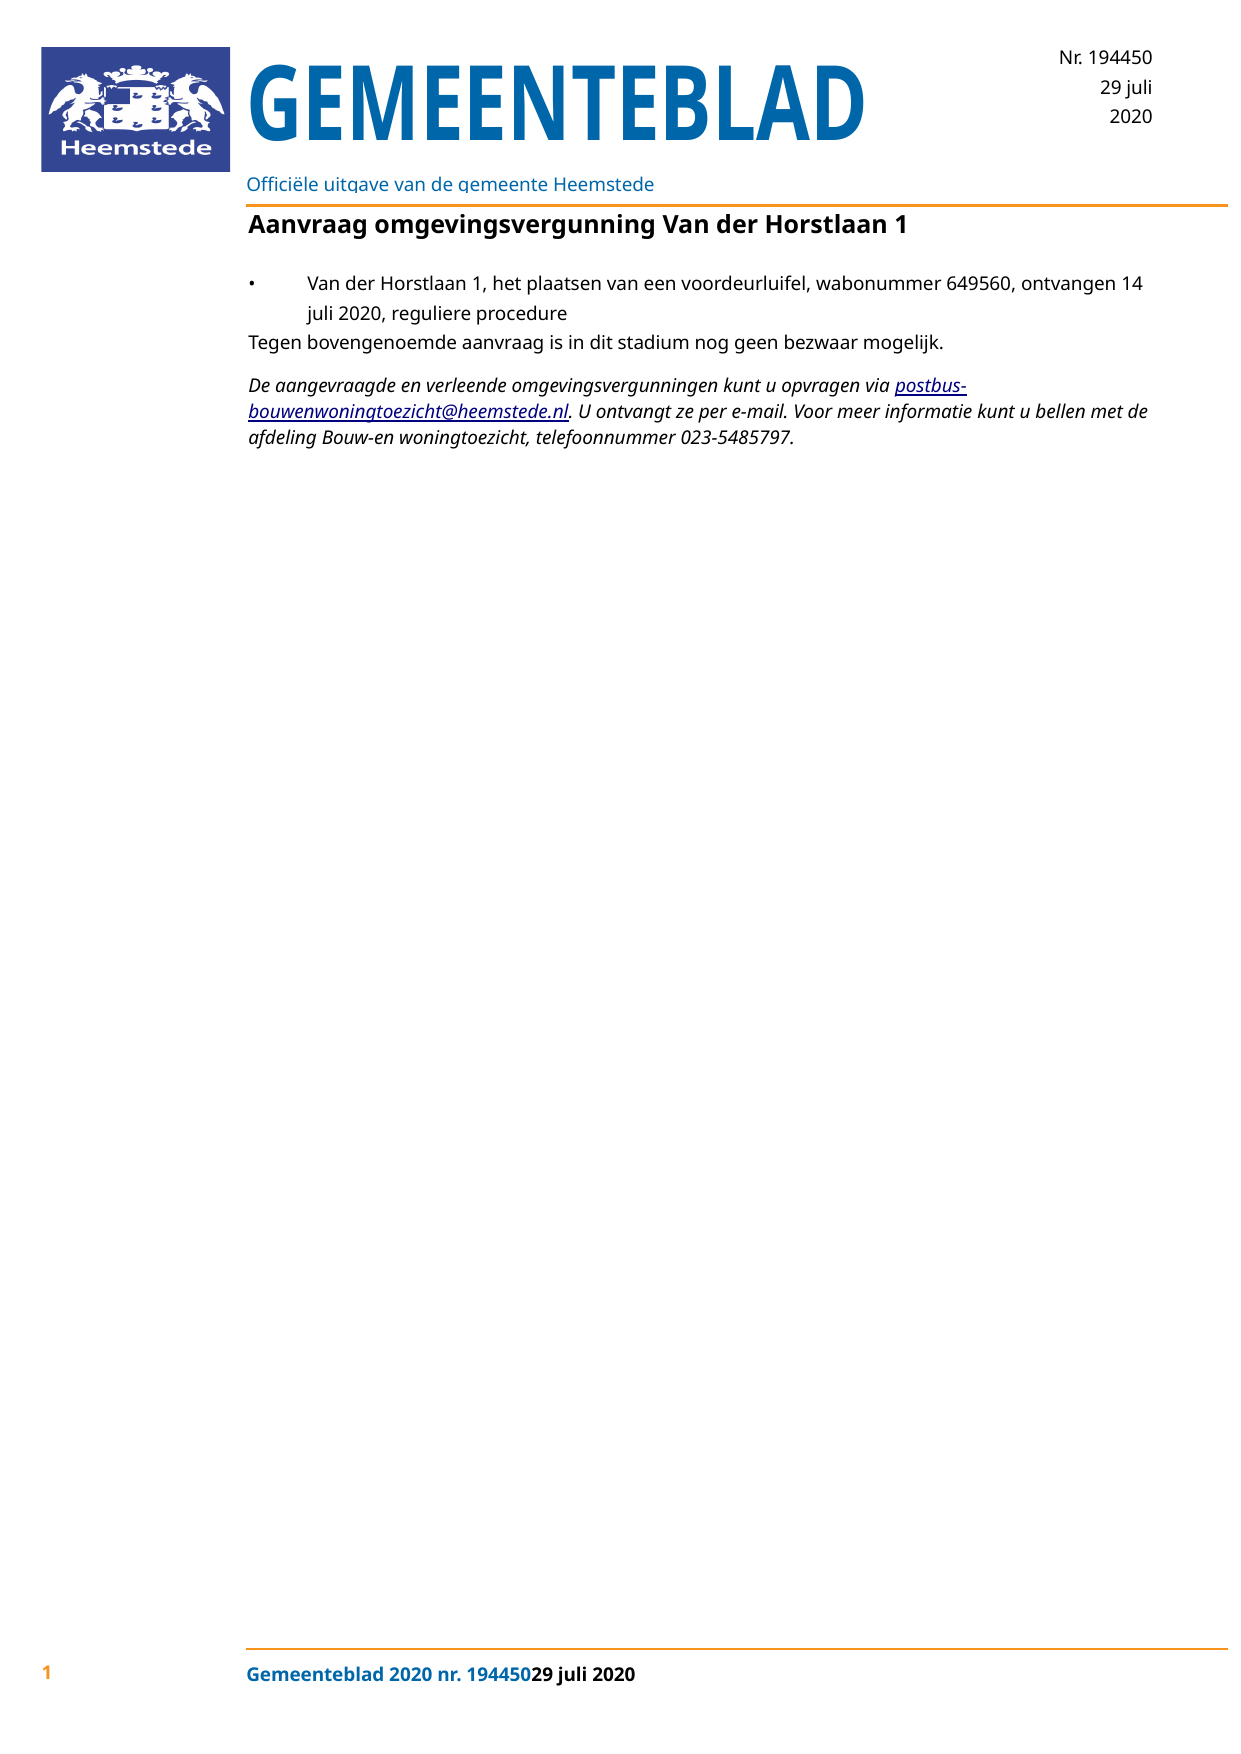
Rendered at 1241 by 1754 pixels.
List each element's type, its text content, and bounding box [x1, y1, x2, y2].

picture [41, 47, 231, 172]
list Van der Horstlaan 1, het plaatsen van een voordeurluifel, wabonummer 649560, ontvangen 14 juli 2020, reguliere procedure [248, 270, 1152, 326]
text De aangevraagde en verleende omgevingsvergunningen kunt u opvragen via postbus-bouwenwoningtoezicht@heemstede.nl. U ontvangt ze per e-mail. Voor meer informatie kunt u bellen met de afdeling Bouw-en woningtoezicht, telefoonnummer 023-5485797. [248, 373, 1152, 450]
text Aanvraag omgevingsvergunning Van der Horstlaan 1 [248, 207, 1152, 241]
text Tegen bovengenoemde aanvraag is in dit stadium nog geen bezwaar mogelijk. [248, 329, 1152, 355]
